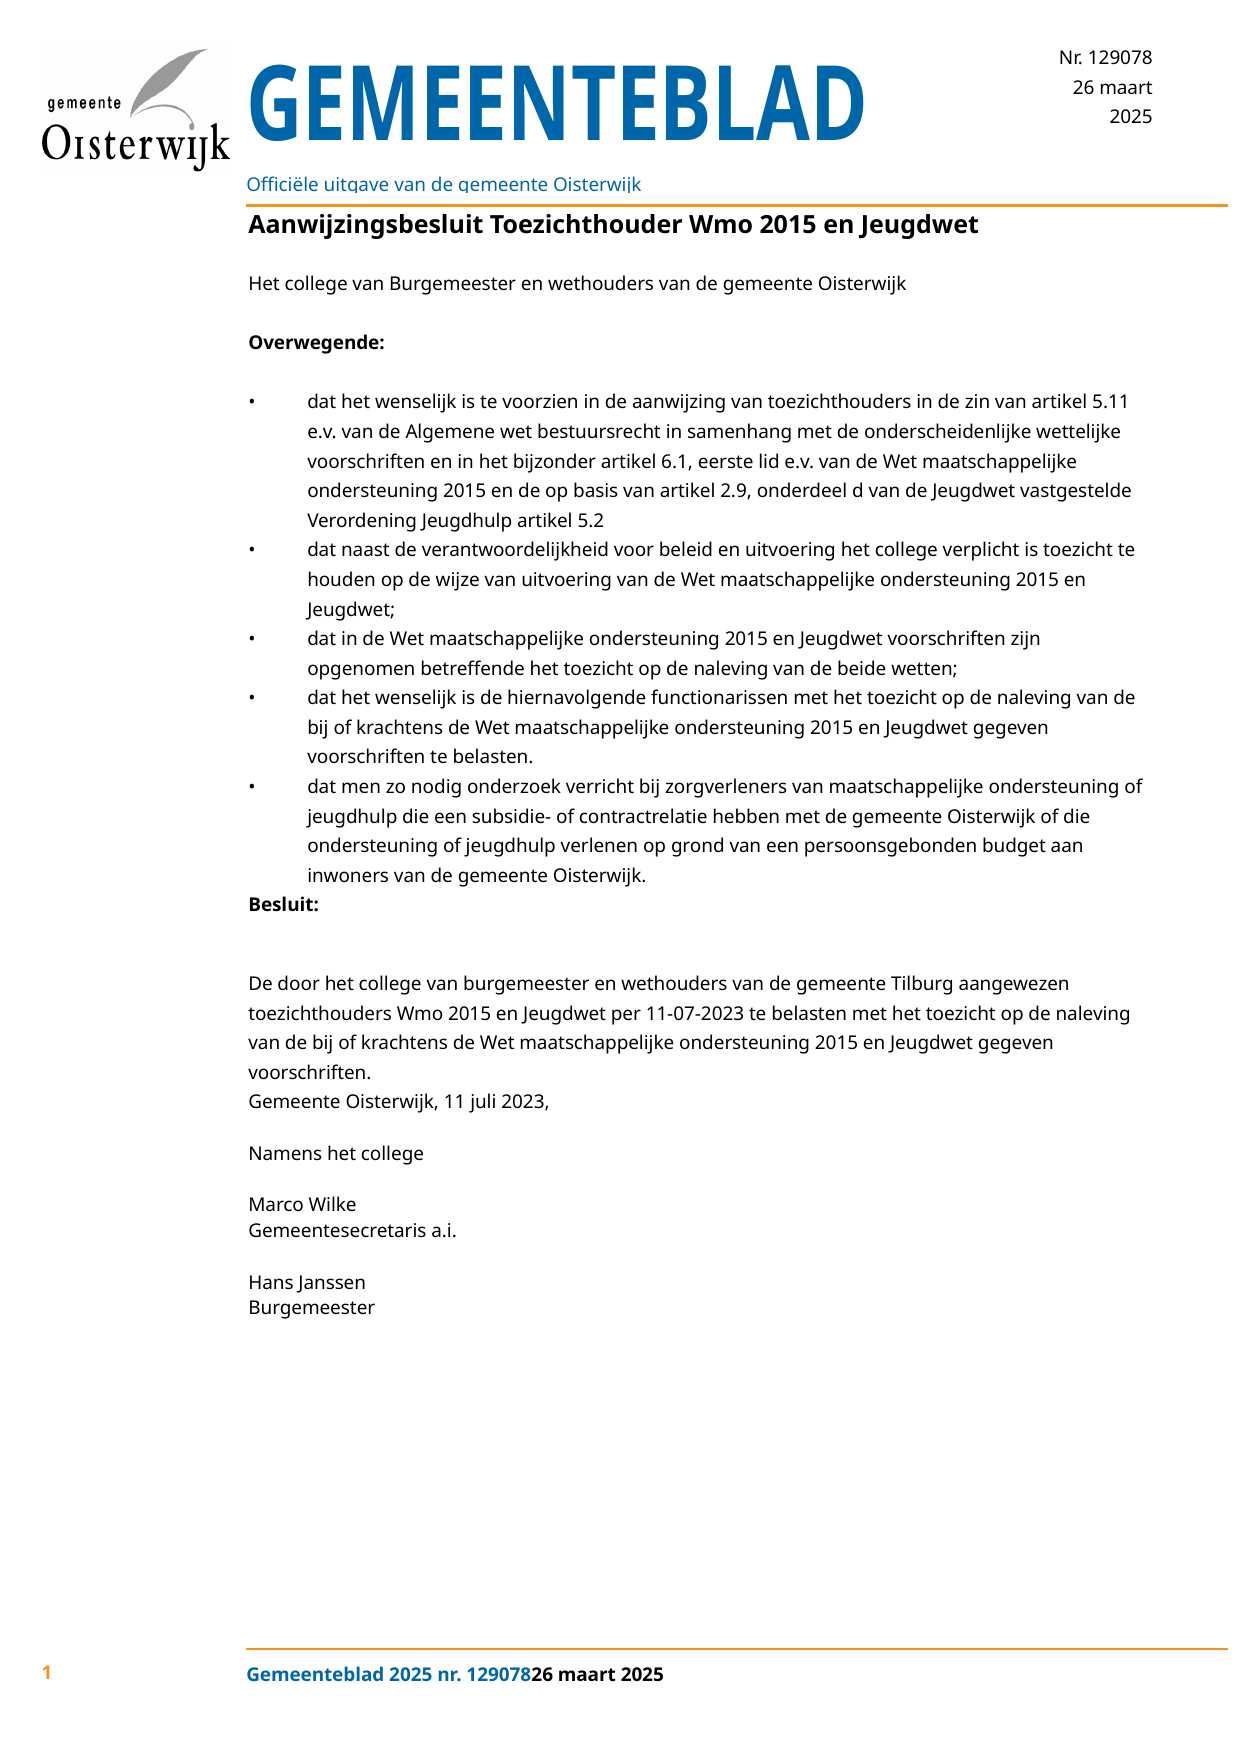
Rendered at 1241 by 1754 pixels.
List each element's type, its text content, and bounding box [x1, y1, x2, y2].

list dat in de Wet maatschappelijke ondersteuning 2015 en Jeugdwet voorschriften zijn opgenomen betreffende het toezicht op de naleving van de beide wetten; [248, 625, 1152, 681]
text Gemeente Oisterwijk, 11 juli 2023, [248, 1089, 1152, 1114]
text De door het college van burgemeester en wethouders van de gemeente Tilburg aangewezen toezichthouders Wmo 2015 en Jeugdwet per 11-07-2023 te belasten met het toezicht op de naleving van de bij of krachtens de Wet maatschappelijke ondersteuning 2015 en Jeugdwet gegeven voorschriften. [248, 970, 1152, 1085]
list dat naast de verantwoordelijkheid voor beleid en uitvoering het college verplicht is toezicht te houden op de wijze van uitvoering van de Wet maatschappelijke ondersteuning 2015 en Jeugdwet; [248, 537, 1152, 621]
text Hans Janssen [248, 1269, 1152, 1294]
text Besluit: [248, 892, 1152, 917]
text Marco Wilke [248, 1192, 1152, 1217]
list dat men zo nodig onderzoek verricht bij zorgverleners van maatschappelijke ondersteuning of jeugdhulp die een subsidie- of contractrelatie hebben met de gemeente Oisterwijk of die ondersteuning of jeugdhulp verlenen op grond van een persoonsgebonden budget aan inwoners van de gemeente Oisterwijk. [248, 773, 1152, 888]
text Overwegende: [248, 329, 1152, 355]
text Namens het college [248, 1140, 1152, 1166]
text Het college van Burgemeester en wethouders van de gemeente Oisterwijk [248, 270, 1152, 296]
picture [41, 47, 231, 172]
text Gemeentesecretaris a.i. [248, 1217, 1152, 1243]
list dat het wenselijk is de hiernavolgende functionarissen met het toezicht op de naleving van de bij of krachtens de Wet maatschappelijke ondersteuning 2015 en Jeugdwet gegeven voorschriften te belasten. [248, 684, 1152, 769]
list dat het wenselijk is te voorzien in de aanwijzing van toezichthouders in de zin van artikel 5.11 e.v. van de Algemene wet bestuursrecht in samenhang met de onderscheidenlijke wettelijke voorschriften en in het bijzonder artikel 6.1, eerste lid e.v. van de Wet maatschappelijke ondersteuning 2015 en de op basis van artikel 2.9, onderdeel d van de Jeugdwet vastgestelde Verordening Jeugdhulp artikel 5.2 [248, 389, 1152, 533]
text Aanwijzingsbesluit Toezichthouder Wmo 2015 en Jeugdwet [248, 207, 1152, 241]
text Burgemeester [248, 1294, 1152, 1320]
